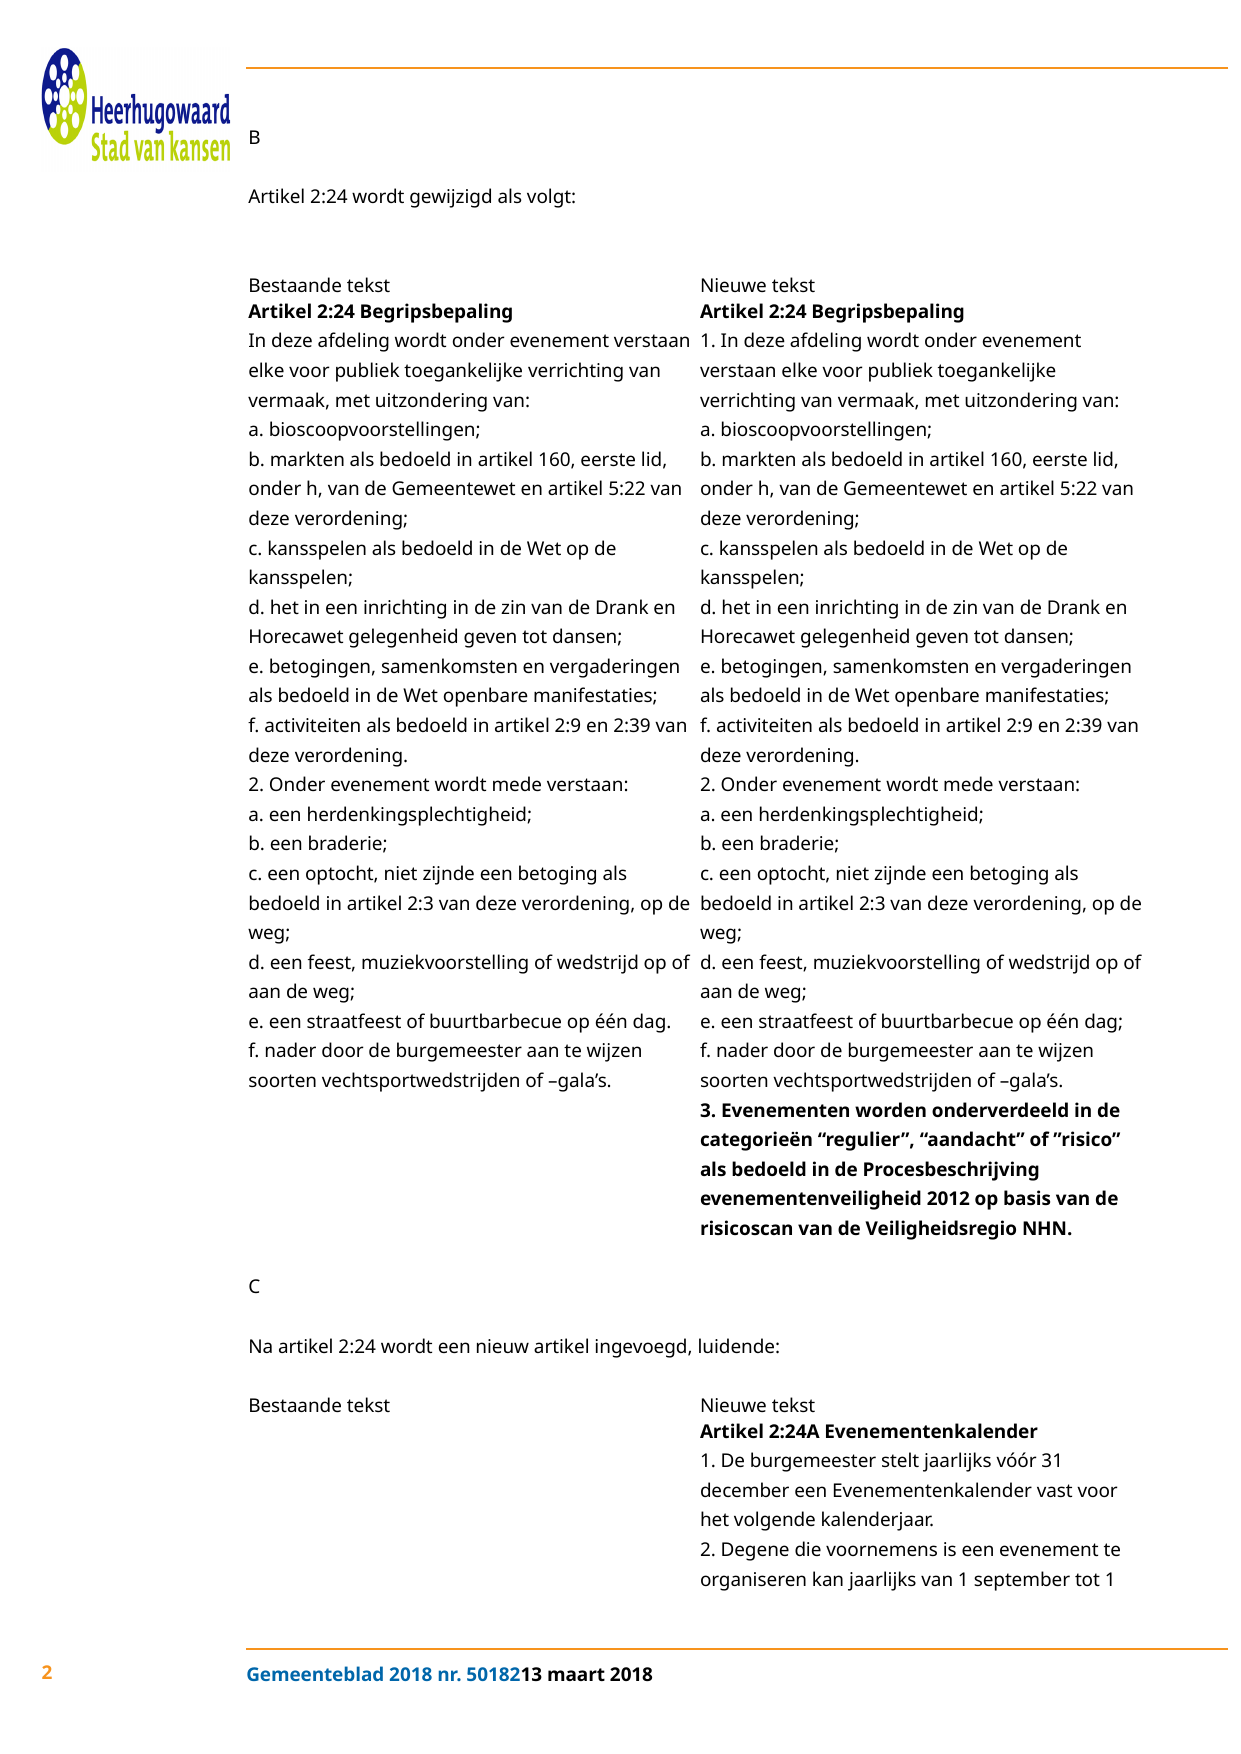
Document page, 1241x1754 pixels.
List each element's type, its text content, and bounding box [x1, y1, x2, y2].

table_header Bestaande tekst [248, 273, 700, 298]
table_cell Artikel 2:24 Begripsbepaling In deze afdeling wordt onder evenement verstaan elke voor publiek toegankelijke verrichting van vermaak, met uitzondering van: a. bioscoopvoorstellingen; b. markten als bedoeld in artikel 160, eerste lid, onder h, van de Gemeentewet en artikel 5:22 van deze verordening; c. kansspelen als bedoeld in de Wet op de kansspelen; d. het in een inrichting in de zin van de Drank en Horecawet gelegenheid geven tot dansen; e. betogingen, samenkomsten en vergaderingen als bedoeld in de Wet openbare manifestaties; f. activiteiten als bedoeld in artikel 2:9 en 2:39 van deze verordening. 2. Onder evenement wordt mede verstaan: a. een herdenkingsplechtigheid; b. een braderie; c. een optocht, niet zijnde een betoging als bedoeld in artikel 2:3 van deze verordening, op de weg; d. een feest, muziekvoorstelling of wedstrijd op of aan de weg; e. een straatfeest of buurtbarbecue op één dag. f. nader door de burgemeester aan te wijzen soorten vechtsportwedstrijden of –gala’s. [248, 298, 700, 1241]
table_header Nieuwe tekst [700, 1392, 1152, 1418]
text B [248, 124, 1152, 150]
table_header Bestaande tekst [248, 1392, 700, 1418]
text Na artikel 2:24 wordt een nieuw artikel ingevoegd, luidende: [248, 1333, 1152, 1359]
table_cell Artikel 2:24A Evenementenkalender 1. De burgemeester stelt jaarlijks vóór 31 december een Evenementenkalender vast voor het volgende kalenderjaar. 2. Degene die voornemens is een evenement te organiseren kan jaarlijks van 1 september tot 1 [700, 1418, 1152, 1592]
picture [41, 47, 231, 172]
text C [248, 1274, 1152, 1299]
text Artikel 2:24 wordt gewijzigd als volgt: [248, 183, 1152, 209]
table_header Nieuwe tekst [700, 273, 1152, 298]
table_cell Artikel 2:24 Begripsbepaling 1. In deze afdeling wordt onder evenement verstaan elke voor publiek toegankelijke verrichting van vermaak, met uitzondering van: a. bioscoopvoorstellingen; b. markten als bedoeld in artikel 160, eerste lid, onder h, van de Gemeentewet en artikel 5:22 van deze verordening; c. kansspelen als bedoeld in de Wet op de kansspelen; d. het in een inrichting in de zin van de Drank en Horecawet gelegenheid geven tot dansen; e. betogingen, samenkomsten en vergaderingen als bedoeld in de Wet openbare manifestaties; f. activiteiten als bedoeld in artikel 2:9 en 2:39 van deze verordening. 2. Onder evenement wordt mede verstaan: a. een herdenkingsplechtigheid; b. een braderie; c. een optocht, niet zijnde een betoging als bedoeld in artikel 2:3 van deze verordening, op de weg; d. een feest, muziekvoorstelling of wedstrijd op of aan de weg; e. een straatfeest of buurtbarbecue op één dag; f. nader door de burgemeester aan te wijzen soorten vechtsportwedstrijden of –gala’s. 3. Evenementen worden onderverdeeld in de categorieën “regulier”, “aandacht” of ”risico” als bedoeld in de Procesbeschrijving evenementenveiligheid 2012 op basis van de risicoscan van de Veiligheidsregio NHN. [700, 298, 1152, 1241]
table_cell [248, 1418, 700, 1592]
